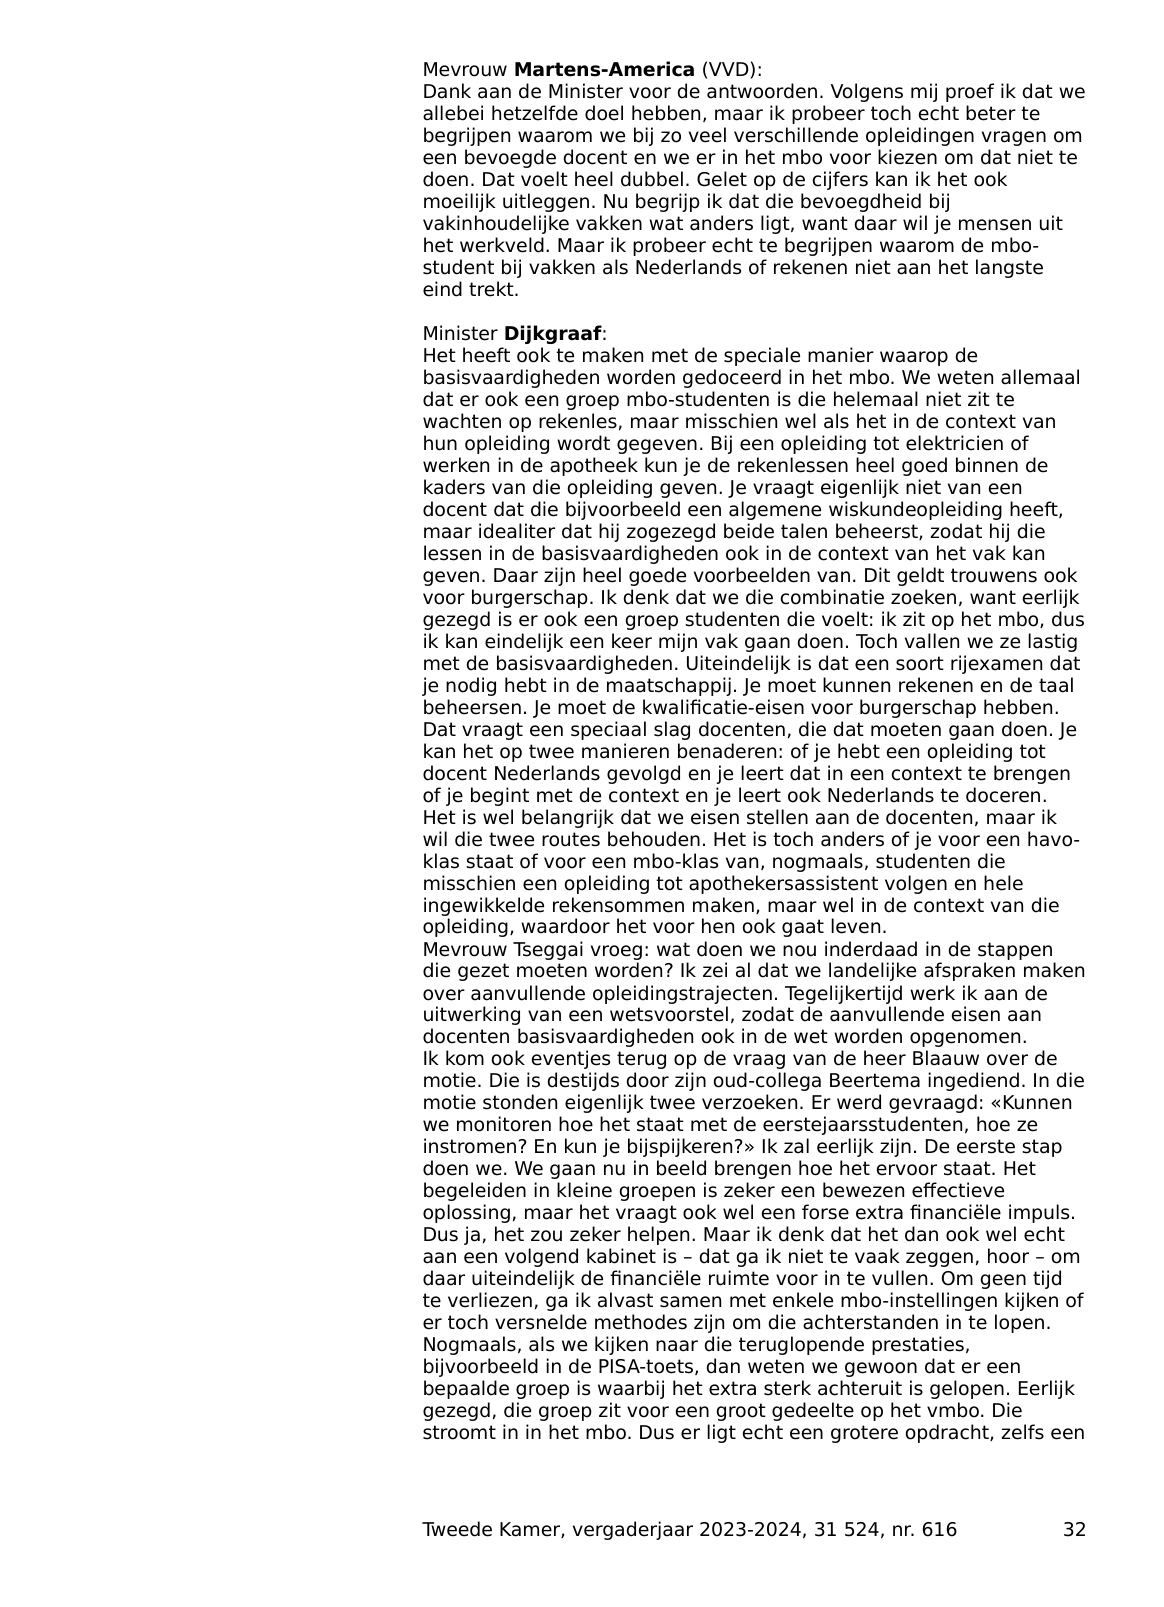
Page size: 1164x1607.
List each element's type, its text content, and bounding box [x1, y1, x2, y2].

text Mevrouw Tseggai vroeg: wat doen we nou inderdaad in de stappen die gezet moeten worden? Ik zei al dat we landelijke afspraken maken over aanvullende opleidingstrajecten. Tegelijkertijd werk ik aan de uitwerking van een wetsvoorstel, zodat de aanvullende eisen aan docenten basisvaardigheden ook in de wet worden opgenomen. [422, 938, 1087, 1048]
text Minister Dijkgraaf: [422, 323, 1087, 345]
text Het heeft ook te maken met de speciale manier waarop de basisvaardigheden worden gedoceerd in het mbo. We weten allemaal dat er ook een groep mbo-studenten is die helemaal niet zit te wachten op rekenles, maar misschien wel als het in de context van hun opleiding wordt gegeven. Bij een opleiding tot elektricien of werken in de apotheek kun je de rekenlessen heel goed binnen de kaders van die opleiding geven. Je vraagt eigenlijk niet van een docent dat die bijvoorbeeld een algemene wiskundeopleiding heeft, maar idealiter dat hij zogezegd beide talen beheerst, zodat hij die lessen in de basisvaardigheden ook in de context van het vak kan geven. Daar zijn heel goede voorbeelden van. Dit geldt trouwens ook voor burgerschap. Ik denk dat we die combinatie zoeken, want eerlijk gezegd is er ook een groep studenten die voelt: ik zit op het mbo, dus ik kan eindelijk een keer mijn vak gaan doen. Toch vallen we ze lastig met de basisvaardigheden. Uiteindelijk is dat een soort rijexamen dat je nodig hebt in de maatschappij. Je moet kunnen rekenen en de taal beheersen. Je moet de kwalificatie-eisen voor burgerschap hebben. Dat vraagt een speciaal slag docenten, die dat moeten gaan doen. Je kan het op twee manieren benaderen: of je hebt een opleiding tot docent Nederlands gevolgd en je leert dat in een context te brengen of je begint met de context en je leert ook Nederlands te doceren. Het is wel belangrijk dat we eisen stellen aan de docenten, maar ik wil die twee routes behouden. Het is toch anders of je voor een havo-klas staat of voor een mbo-klas van, nogmaals, studenten die misschien een opleiding tot apothekersassistent volgen en hele ingewikkelde rekensommen maken, maar wel in de context van die opleiding, waardoor het voor hen ook gaat leven. [422, 345, 1087, 938]
text Mevrouw Martens-America (VVD): [422, 59, 1087, 81]
text Dank aan de Minister voor de antwoorden. Volgens mij proef ik dat we allebei hetzelfde doel hebben, maar ik probeer toch echt beter te begrijpen waarom we bij zo veel verschillende opleidingen vragen om een bevoegde docent en we er in het mbo voor kiezen om dat niet te doen. Dat voelt heel dubbel. Gelet op de cijfers kan ik het ook moeilijk uitleggen. Nu begrijp ik dat die bevoegdheid bij vakinhoudelijke vakken wat anders ligt, want daar wil je mensen uit het werkveld. Maar ik probeer echt te begrijpen waarom de mbo-student bij vakken als Nederlands of rekenen niet aan het langste eind trekt. [422, 81, 1087, 301]
text Ik kom ook eventjes terug op de vraag van de heer Blaauw over de motie. Die is destijds door zijn oud-collega Beertema ingediend. In die motie stonden eigenlijk twee verzoeken. Er werd gevraagd: «Kunnen we monitoren hoe het staat met de eerstejaarsstudenten, hoe ze instromen? En kun je bijspijkeren?» Ik zal eerlijk zijn. De eerste stap doen we. We gaan nu in beeld brengen hoe het ervoor staat. Het begeleiden in kleine groepen is zeker een bewezen effectieve oplossing, maar het vraagt ook wel een forse extra financiële impuls. Dus ja, het zou zeker helpen. Maar ik denk dat het dan ook wel echt aan een volgend kabinet is – dat ga ik niet te vaak zeggen, hoor – om daar uiteindelijk de financiële ruimte voor in te vullen. Om geen tijd te verliezen, ga ik alvast samen met enkele mbo-instellingen kijken of er toch versnelde methodes zijn om die achterstanden in te lopen. Nogmaals, als we kijken naar die teruglopende prestaties, bijvoorbeeld in de PISA-toets, dan weten we gewoon dat er een bepaalde groep is waarbij het extra sterk achteruit is gelopen. Eerlijk gezegd, die groep zit voor een groot gedeelte op het vmbo. Die stroomt in in het mbo. Dus er ligt echt een grotere opdracht, zelfs een [422, 1048, 1087, 1444]
